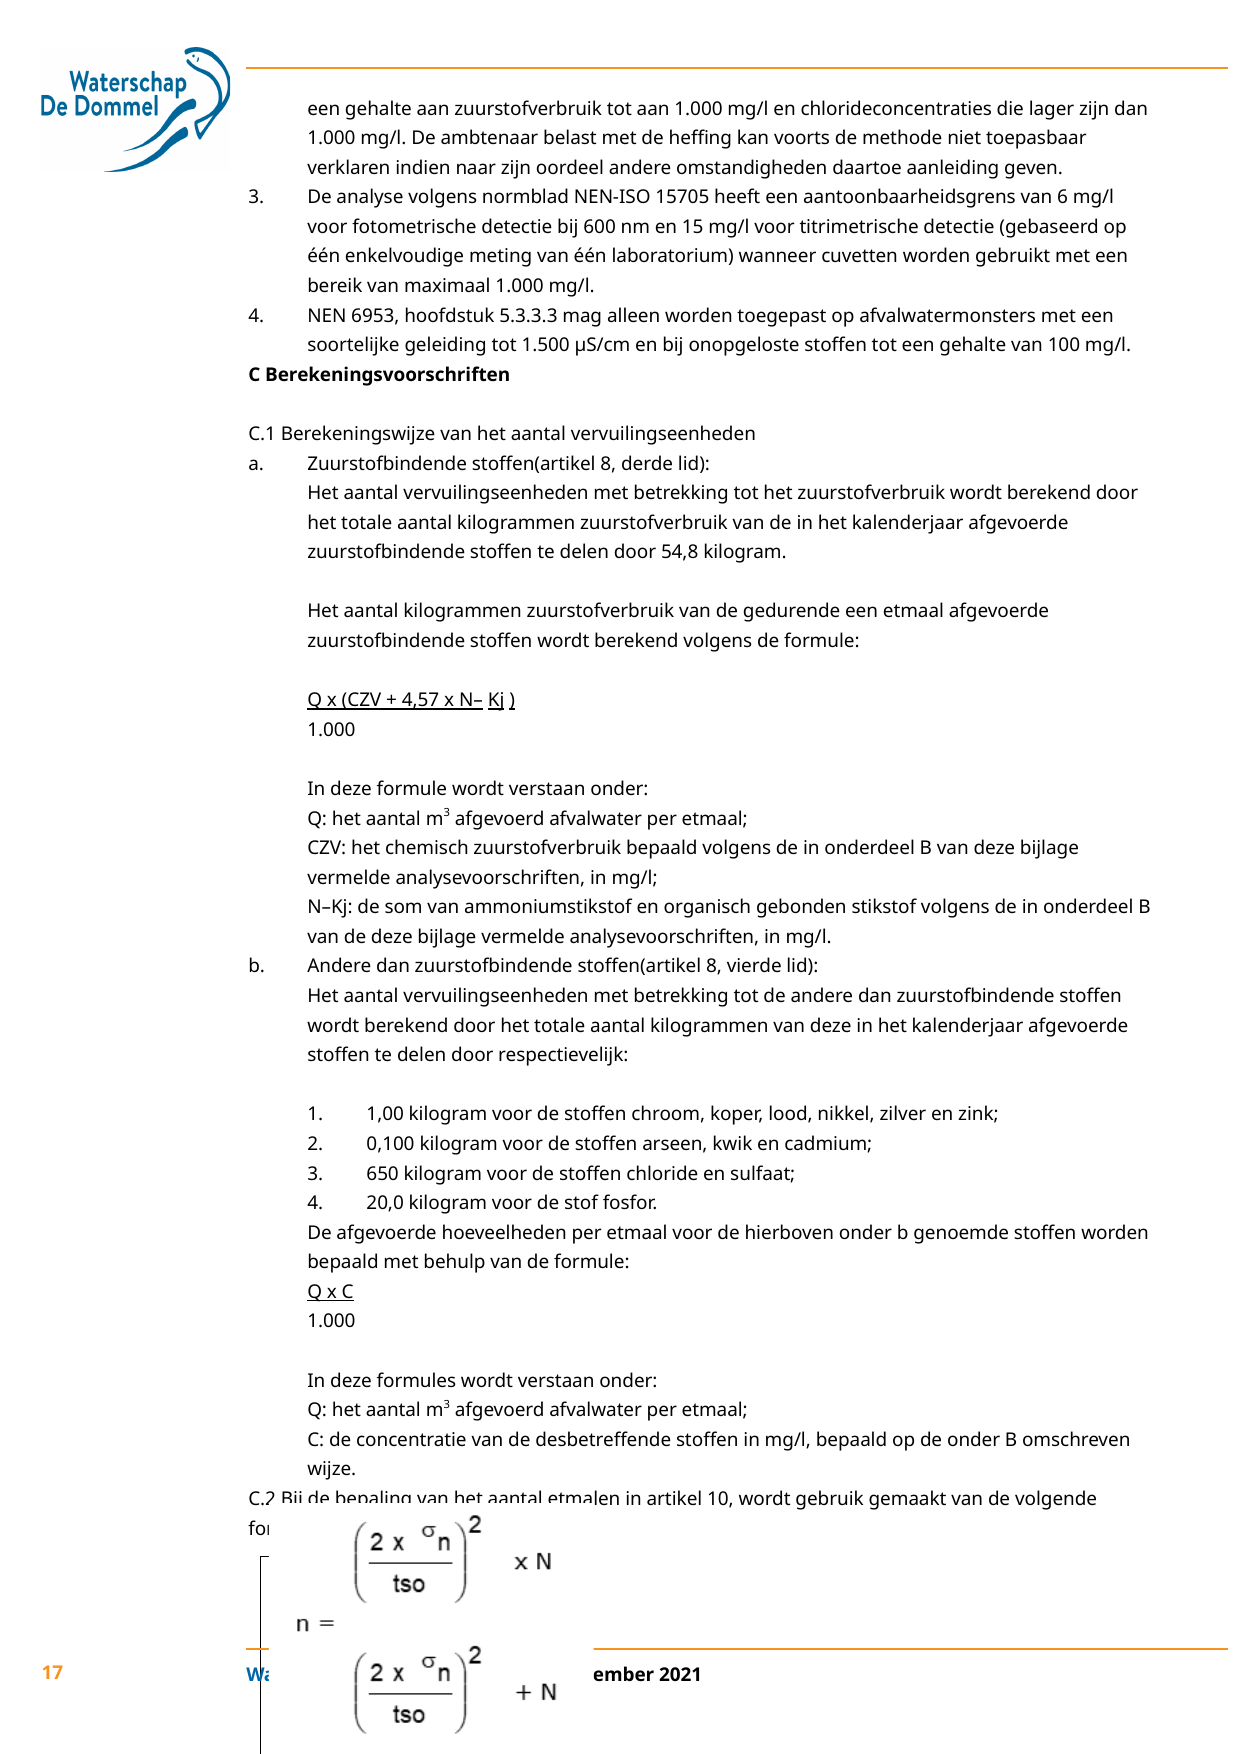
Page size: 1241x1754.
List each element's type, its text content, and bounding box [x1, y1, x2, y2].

list 650 kilogram voor de stoffen chloride en sulfaat; [307, 1160, 1152, 1186]
list Q: het aantal m3 afgevoerd afvalwater per etmaal; [248, 1396, 1152, 1422]
list 1,00 kilogram voor de stoffen chroom, koper, lood, nikkel, zilver en zink; [307, 1101, 1152, 1126]
list De analyse volgens normblad NEN-ISO 15705 heeft een aantoonbaarheidsgrens van 6 mg/l voor fotometrische detectie bij 600 nm en 15 mg/l voor titrimetrische detectie (gebaseerd op één enkelvoudige meting van één laboratorium) wanneer cuvetten worden gebruikt met een bereik van maximaal 1.000 mg/l. [248, 183, 1152, 298]
list 1.000 [248, 1308, 1152, 1333]
picture [204, 47, 231, 76]
list Q x C [248, 1278, 1152, 1304]
list Het aantal vervuilingseenheden met betrekking tot de andere dan zuurstofbindende stoffen wordt berekend door het totale aantal kilogrammen van deze in het kalenderjaar afgevoerde stoffen te delen door respectievelijk: [248, 982, 1152, 1067]
text C.1 Berekeningswijze van het aantal vervuilingseenheden [248, 420, 1152, 446]
text C.2 Bij de bepaling van het aantal etmalen in artikel 10, wordt gebruik gemaakt van de volgende formule: [248, 1485, 1152, 1541]
picture [41, 47, 231, 172]
list CZV: het chemisch zuurstofverbruik bepaald volgens de in onderdeel B van deze bijlage vermelde analysevoorschriften, in mg/l; [248, 834, 1152, 890]
text C Berekeningsvoorschriften [248, 361, 1152, 387]
picture [198, 118, 210, 131]
list Het aantal vervuilingseenheden met betrekking tot het zuurstofverbruik wordt berekend door het totale aantal kilogrammen zuurstofverbruik van de in het kalenderjaar afgevoerde zuurstofbindende stoffen te delen door 54,8 kilogram. [248, 479, 1152, 564]
list Q x (CZV + 4,57 x N– Kj ) [248, 686, 1152, 712]
list 0,100 kilogram voor de stoffen arseen, kwik en cadmium; [307, 1130, 1152, 1156]
list een gehalte aan zuurstofverbruik tot aan 1.000 mg/l en chlorideconcentraties die lager zijn dan 1.000 mg/l. De ambtenaar belast met de heffing kan voorts de methode niet toepasbaar verklaren indien naar zijn oordeel andere omstandigheden daartoe aanleiding geven. [248, 95, 1152, 180]
list N–Kj: de som van ammoniumstikstof en organisch gebonden stikstof volgens de in onderdeel B van de deze bijlage vermelde analysevoorschriften, in mg/l. [248, 893, 1152, 949]
list Q: het aantal m3 afgevoerd afvalwater per etmaal; [248, 805, 1152, 831]
list Andere dan zuurstofbindende stoffen(artikel 8, vierde lid): [248, 953, 1152, 978]
list Zuurstofbindende stoffen(artikel 8, derde lid): [248, 450, 1152, 476]
list In deze formules wordt verstaan onder: [248, 1367, 1152, 1393]
list Het aantal kilogrammen zuurstofverbruik van de gedurende een etmaal afgevoerde zuurstofbindende stoffen wordt berekend volgens de formule: [248, 598, 1152, 653]
list 1.000 [248, 716, 1152, 742]
picture [268, 1503, 594, 1754]
list C: de concentratie van de desbetreffende stoffen in mg/l, bepaald op de onder B omschreven wijze. [248, 1426, 1152, 1481]
list De afgevoerde hoeveelheden per etmaal voor de hierboven onder b genoemde stoffen worden bepaald met behulp van de formule: [248, 1219, 1152, 1274]
list In deze formule wordt verstaan onder: [248, 775, 1152, 801]
list 20,0 kilogram voor de stof fosfor. [307, 1189, 1152, 1215]
list NEN 6953, hoofdstuk 5.3.3.3 mag alleen worden toegepast op afvalwatermonsters met een soortelijke geleiding tot 1.500 µS/cm en bij onopgeloste stoffen tot een gehalte van 100 mg/l. [248, 302, 1152, 357]
picture [45, 99, 51, 111]
